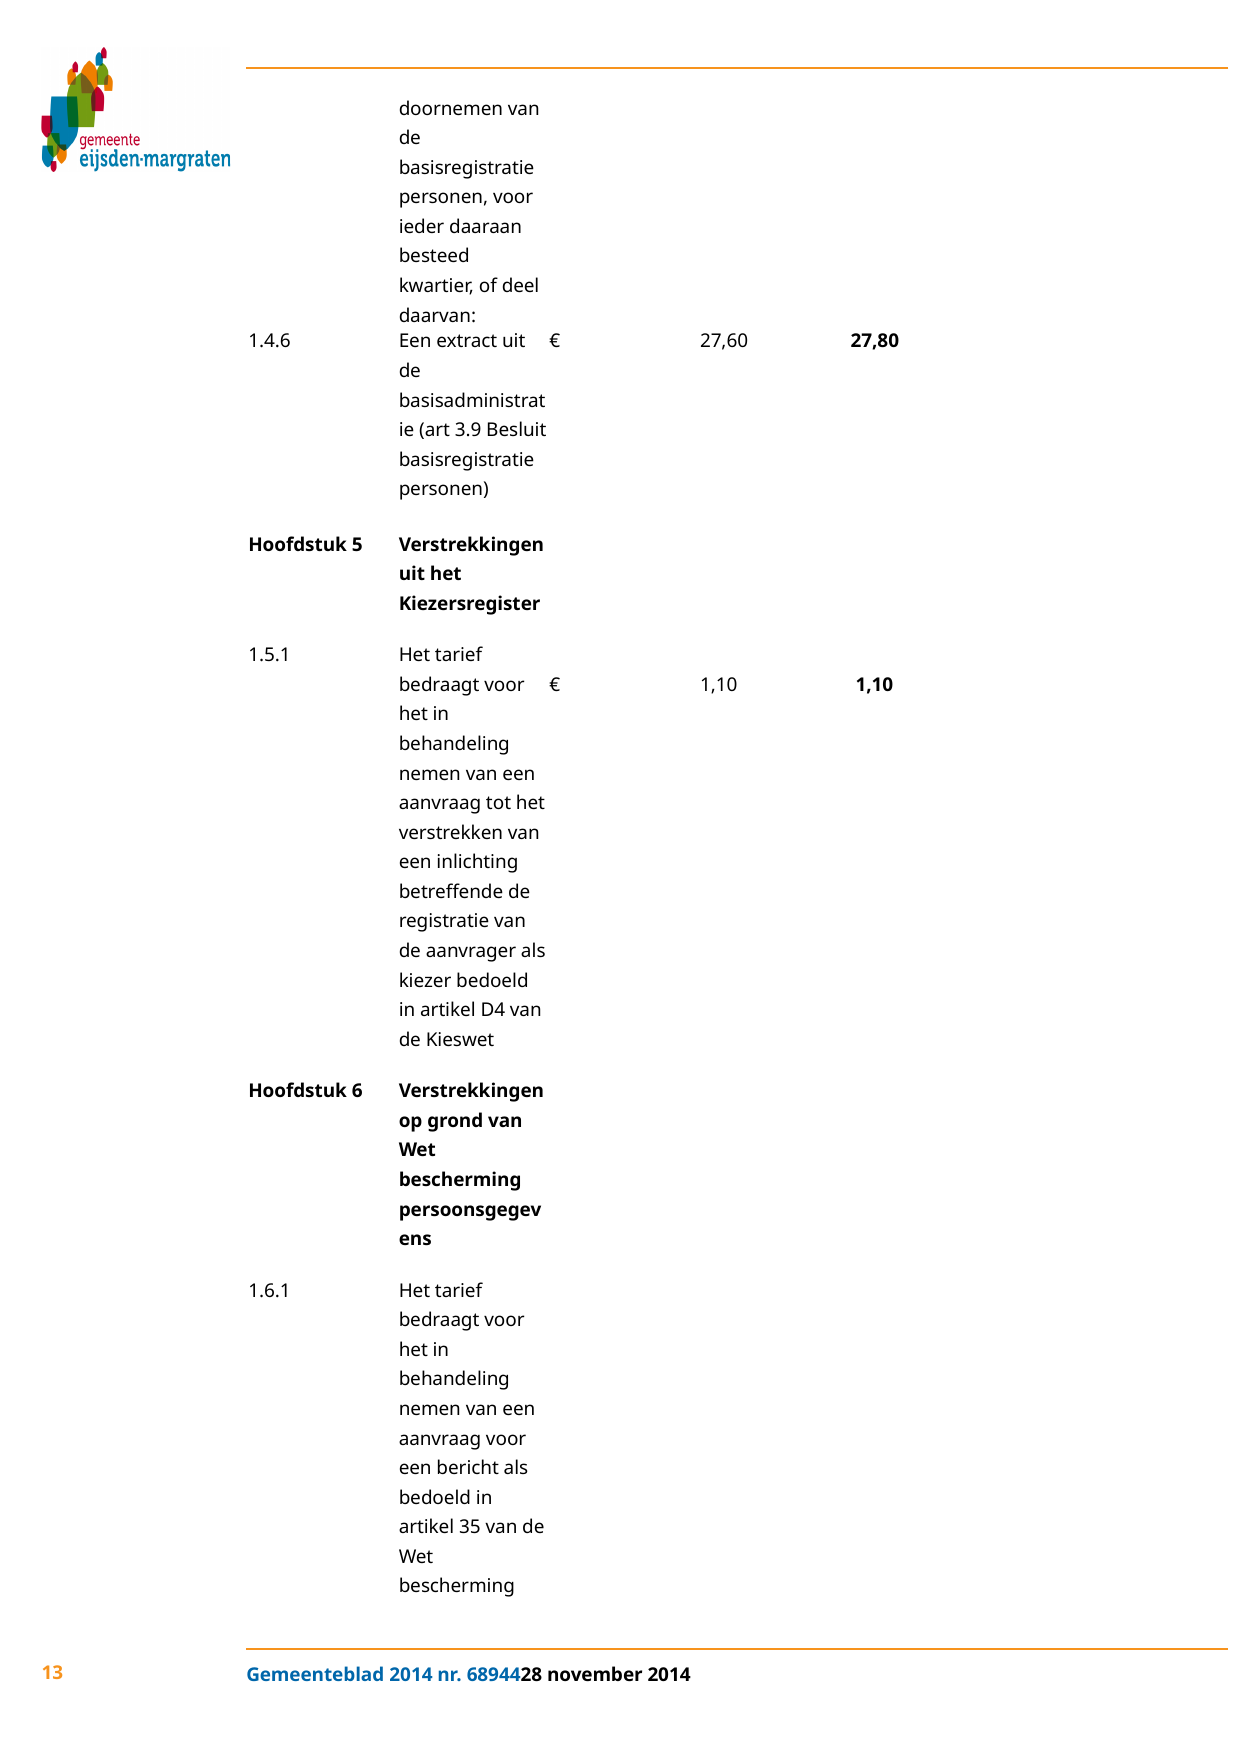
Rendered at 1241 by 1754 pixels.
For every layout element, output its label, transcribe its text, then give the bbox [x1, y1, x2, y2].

table_cell [1001, 1052, 1152, 1077]
table_cell 1,10 [850, 641, 1001, 1052]
table_cell [1001, 328, 1152, 501]
table_cell [549, 1078, 700, 1251]
table_cell € [549, 641, 700, 1052]
table_cell [850, 1251, 1001, 1277]
table_cell [248, 1052, 398, 1077]
table_cell 1.4.6 [248, 328, 398, 501]
table_cell [1001, 616, 1152, 641]
table_cell Het tarief bedraagt voor het in behandeling nemen van een aanvraag tot het verstrekken van een inlichting betreffende de registratie van de aanvrager als kiezer bedoeld in artikel D4 van de Kieswet [399, 641, 549, 1052]
table_cell [549, 616, 700, 641]
table_cell [850, 1078, 1001, 1251]
table_cell [248, 616, 398, 641]
table_cell [700, 1078, 850, 1251]
table_cell [399, 1052, 549, 1077]
table_cell [549, 95, 700, 328]
table_cell [700, 1052, 850, 1077]
table_cell [1001, 1078, 1152, 1251]
table_cell doornemen van de basisregistratie personen, voor ieder daaraan besteed kwartier, of deel daarvan: [399, 95, 549, 328]
table_cell [399, 1251, 549, 1277]
table_cell [549, 1277, 700, 1598]
table_cell [1001, 501, 1152, 616]
table_cell Een extract uit de basisadministratie (art 3.9 Besluit basisregistratie personen) [399, 328, 549, 501]
table_cell Het tarief bedraagt voor het in behandeling nemen van een aanvraag voor een bericht als bedoeld in artikel 35 van de Wet bescherming [399, 1277, 549, 1598]
table_cell [700, 1277, 850, 1598]
table_cell Hoofdstuk 5 [248, 501, 398, 616]
table_cell [850, 95, 1001, 328]
table_cell 1.6.1 [248, 1277, 398, 1598]
table_cell [549, 1052, 700, 1077]
table_cell € [549, 328, 700, 501]
table_cell [549, 501, 700, 616]
table_cell [700, 95, 850, 328]
table_cell Verstrekkingen op grond van Wet bescherming persoonsgegevens [399, 1078, 549, 1251]
picture [41, 47, 231, 172]
table_cell [850, 501, 1001, 616]
table_cell [1001, 641, 1152, 1052]
table_cell Verstrekkingen uit het Kiezersregister [399, 501, 549, 616]
table_cell [850, 1052, 1001, 1077]
table_cell [700, 1251, 850, 1277]
table_cell [850, 1277, 1001, 1598]
table_cell [248, 95, 398, 328]
table_cell [700, 501, 850, 616]
table_cell [1001, 1251, 1152, 1277]
table_cell [700, 616, 850, 641]
table_cell 1,10 [700, 641, 850, 1052]
table_cell [399, 616, 549, 641]
table_cell 27,60 [700, 328, 850, 501]
table_cell [850, 616, 1001, 641]
table_cell [549, 1251, 700, 1277]
table_cell 27,80 [850, 328, 1001, 501]
table_cell 1.5.1 [248, 641, 398, 1052]
table_cell [248, 1251, 398, 1277]
table_cell [1001, 95, 1152, 328]
table_cell [1001, 1277, 1152, 1598]
table_cell Hoofdstuk 6 [248, 1078, 398, 1251]
